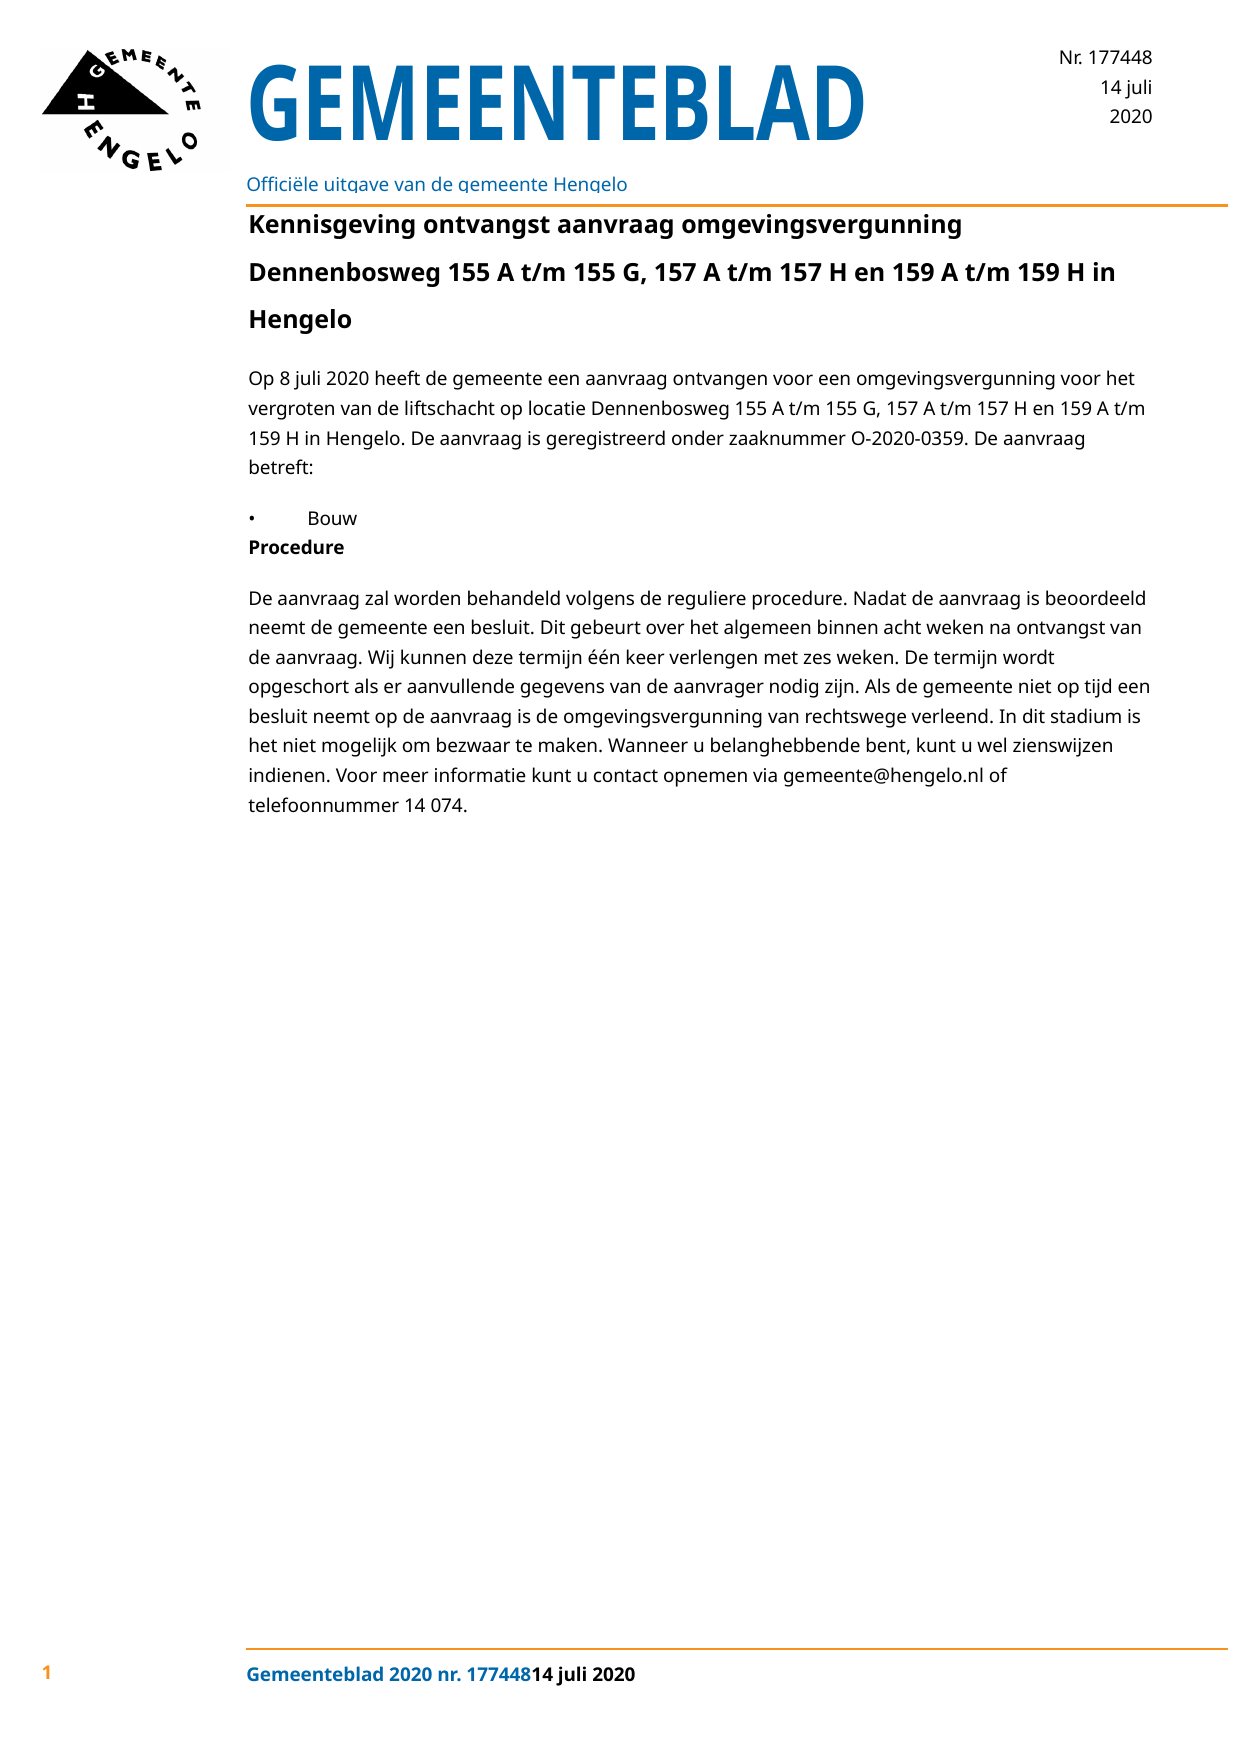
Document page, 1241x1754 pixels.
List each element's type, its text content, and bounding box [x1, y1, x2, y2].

picture [41, 47, 231, 172]
text Kennisgeving ontvangst aanvraag omgevingsvergunning Dennenbosweg 155 A t/m 155 G, 157 A t/m 157 H en 159 A t/m 159 H in Hengelo [248, 207, 1152, 336]
text Op 8 juli 2020 heeft de gemeente een aanvraag ontvangen voor een omgevingsvergunning voor het vergroten van de liftschacht op locatie Dennenbosweg 155 A t/m 155 G, 157 A t/m 157 H en 159 A t/m 159 H in Hengelo. De aanvraag is geregistreerd onder zaaknummer O-2020-0359. De aanvraag betreft: [248, 366, 1152, 480]
list Bouw [248, 505, 1152, 530]
text De aanvraag zal worden behandeld volgens de reguliere procedure. Nadat de aanvraag is beoordeeld neemt de gemeente een besluit. Dit gebeurt over het algemeen binnen acht weken na ontvangst van de aanvraag. Wij kunnen deze termijn één keer verlengen met zes weken. De termijn wordt opgeschort als er aanvullende gegevens van de aanvrager nodig zijn. Als de gemeente niet op tijd een besluit neemt op de aanvraag is de omgevingsvergunning van rechtswege verleend. In dit stadium is het niet mogelijk om bezwaar te maken. Wanneer u belanghebbende bent, kunt u wel zienswijzen indienen. Voor meer informatie kunt u contact opnemen via gemeente@hengelo.nl of telefoonnummer 14 074. [248, 585, 1152, 817]
text Procedure [248, 534, 1152, 560]
